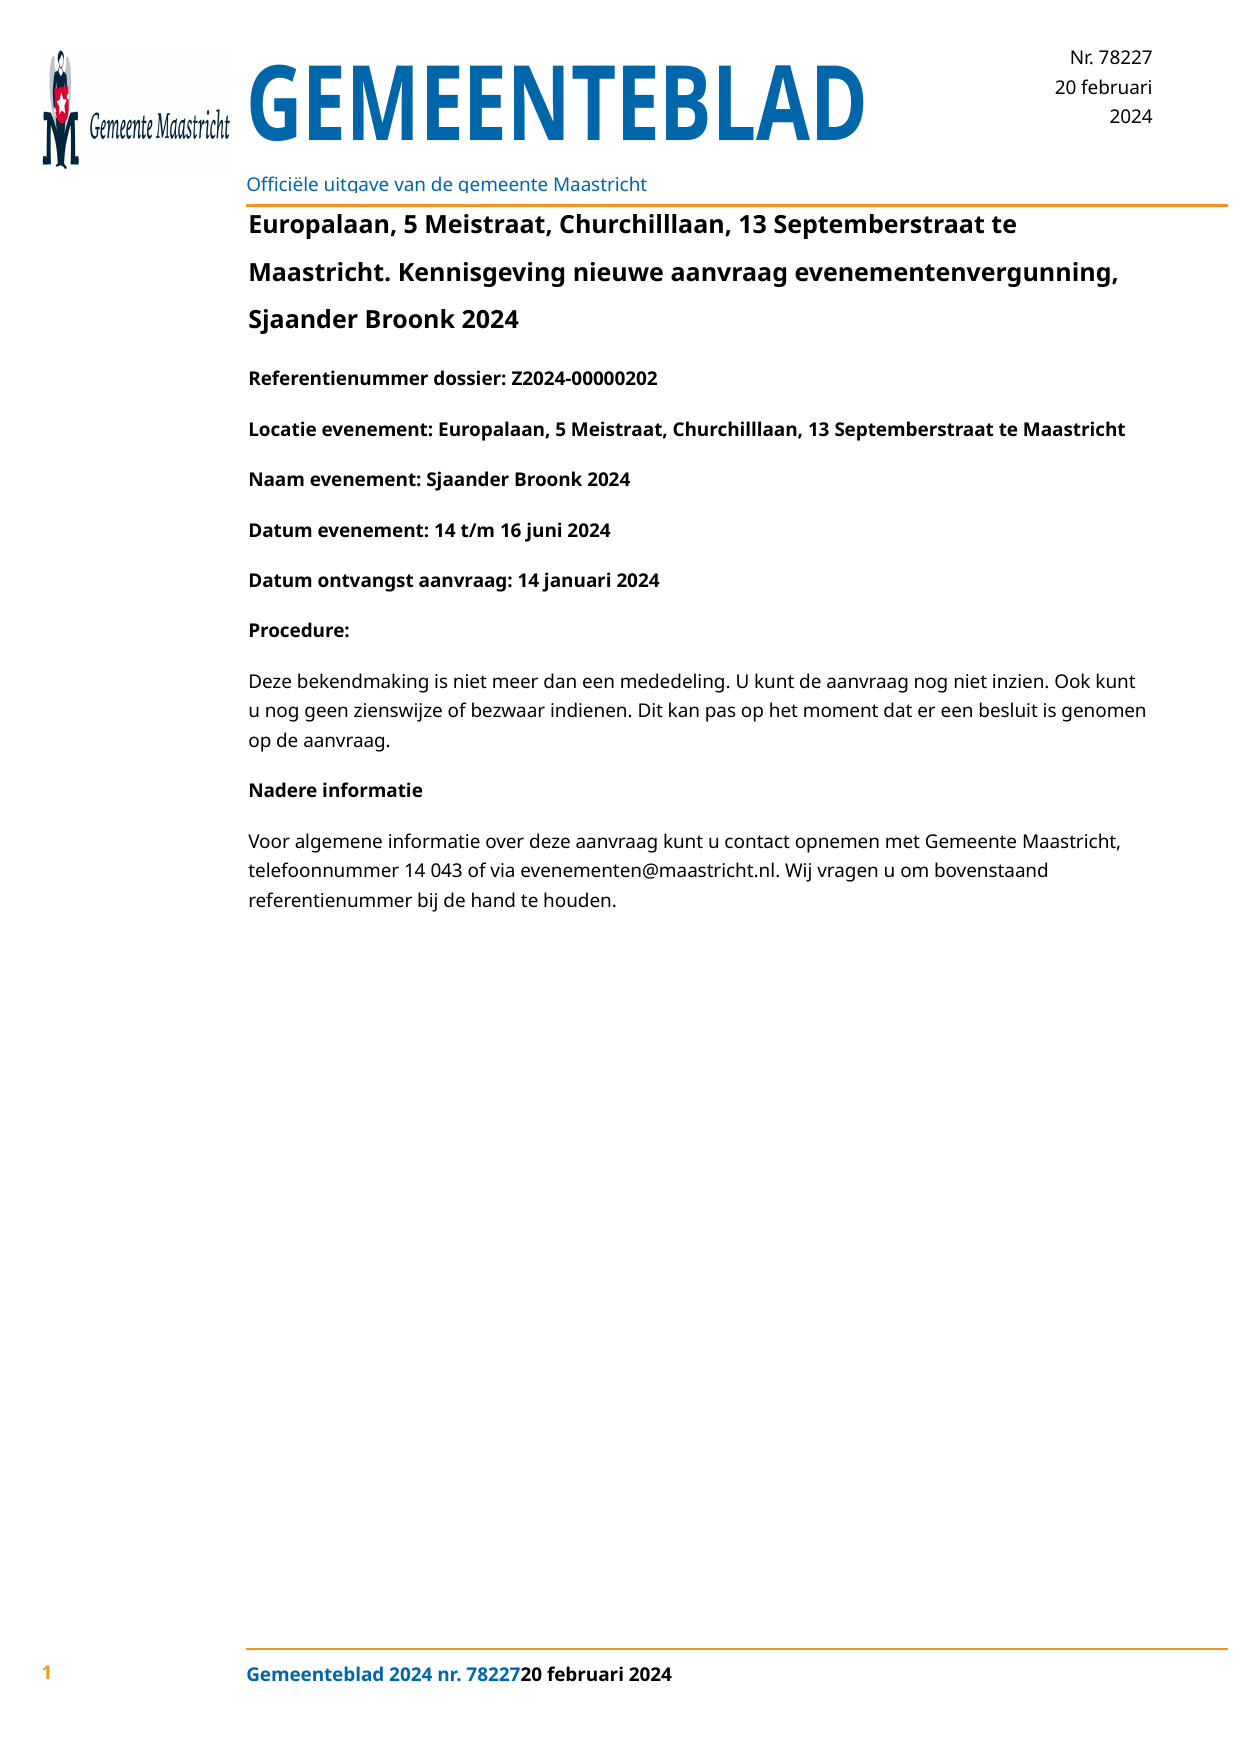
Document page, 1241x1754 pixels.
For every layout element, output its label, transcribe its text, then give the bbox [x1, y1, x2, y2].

text Europalaan, 5 Meistraat, Churchilllaan, 13 Septemberstraat te Maastricht. Kennisgeving nieuwe aanvraag evenementenvergunning, Sjaander Broonk 2024 [248, 207, 1152, 336]
picture [41, 47, 231, 172]
text Procedure: [248, 618, 1152, 643]
text Deze bekendmaking is niet meer dan een mededeling. U kunt de aanvraag nog niet inzien. Ook kunt u nog geen zienswijze of bezwaar indienen. Dit kan pas op het moment dat er een besluit is genomen op de aanvraag. [248, 668, 1152, 753]
text Referentienummer dossier: Z2024-00000202 [248, 366, 1152, 391]
text Nadere informatie [248, 778, 1152, 803]
text Datum ontvangst aanvraag: 14 januari 2024 [248, 567, 1152, 593]
text Naam evenement: Sjaander Broonk 2024 [248, 466, 1152, 492]
text Voor algemene informatie over deze aanvraag kunt u contact opnemen met Gemeente Maastricht, telefoonnummer 14 043 of via evenementen@maastricht.nl. Wij vragen u om bovenstaand referentienummer bij de hand te houden. [248, 828, 1152, 913]
text Locatie evenement: Europalaan, 5 Meistraat, Churchilllaan, 13 Septemberstraat te Maastricht [248, 416, 1152, 442]
text Datum evenement: 14 t/m 16 juni 2024 [248, 517, 1152, 542]
